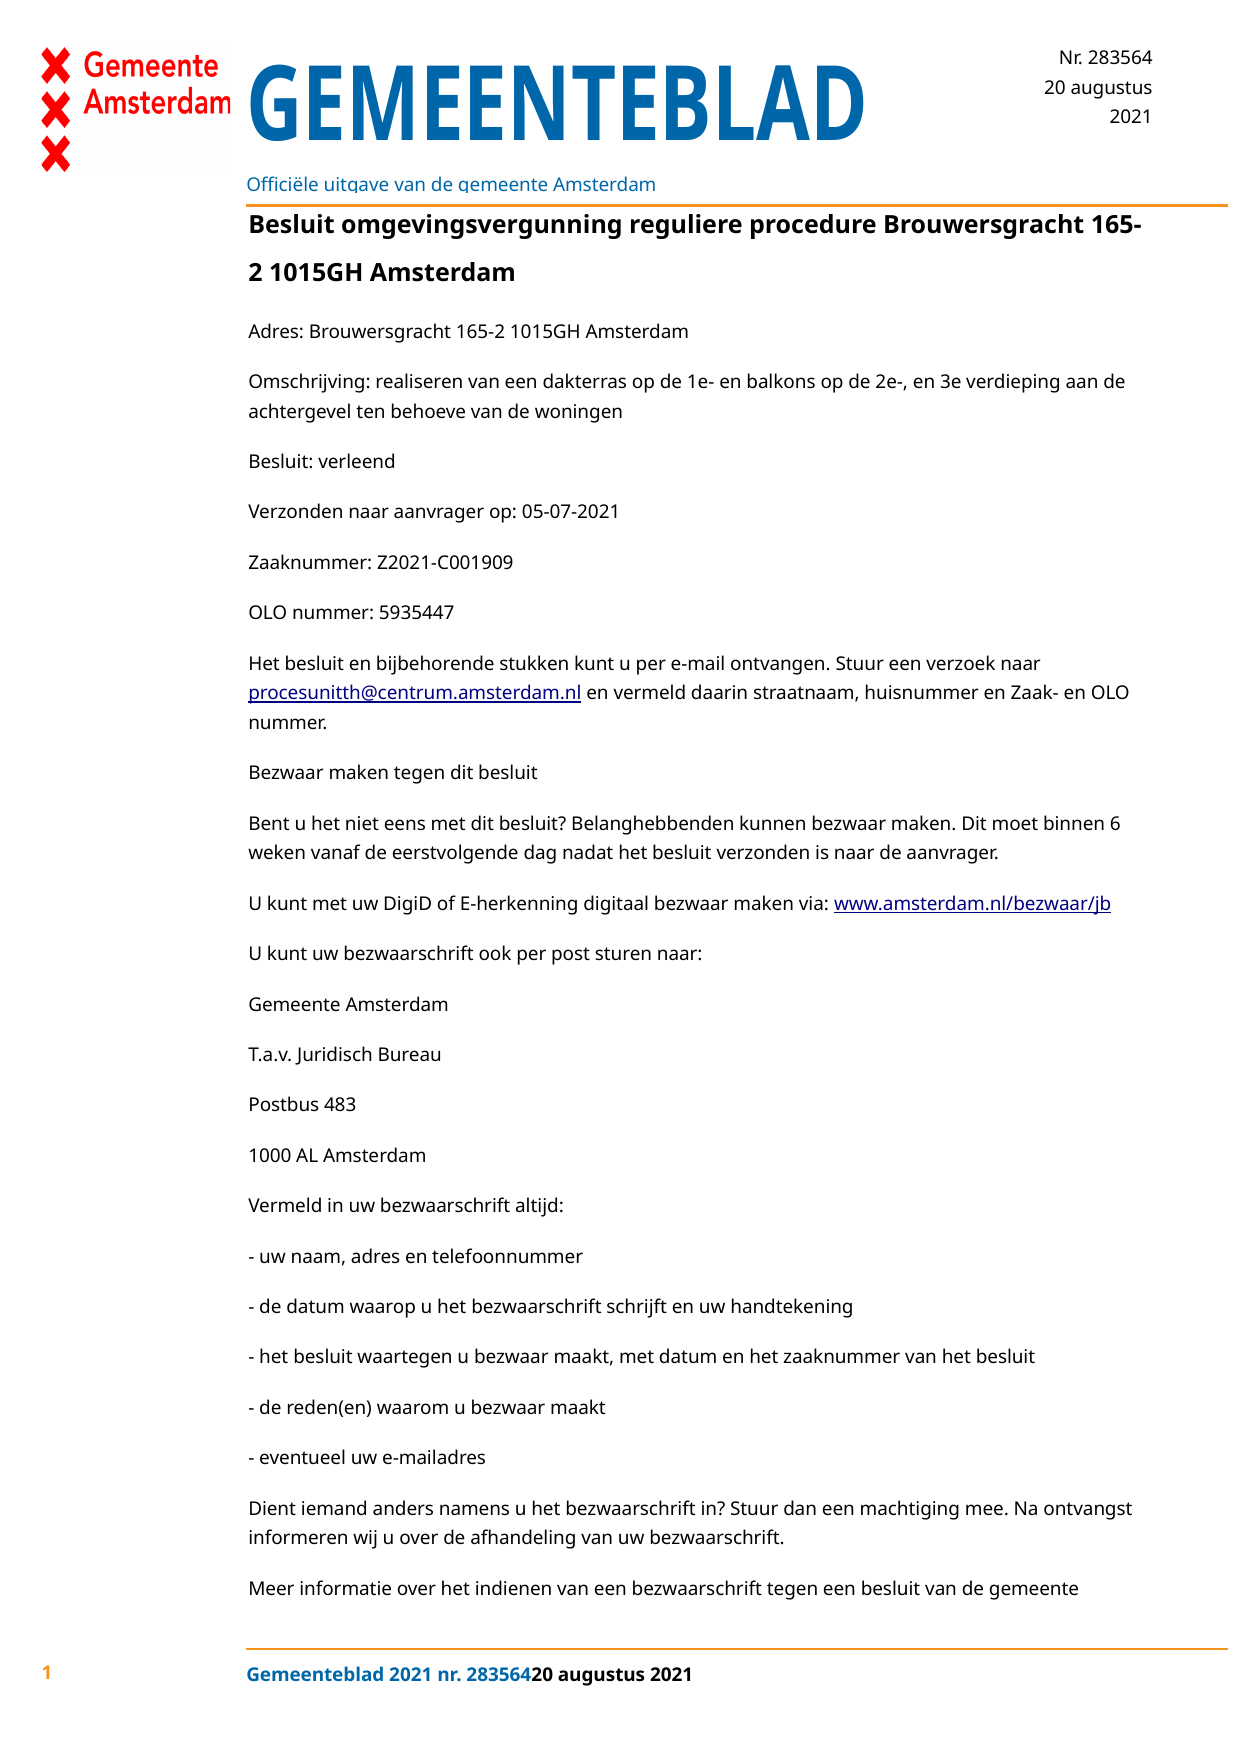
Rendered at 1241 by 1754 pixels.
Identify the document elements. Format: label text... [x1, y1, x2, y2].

text Besluit omgevingsvergunning reguliere procedure Brouwersgracht 165-2 1015GH Amsterdam [248, 207, 1152, 288]
text Gemeente Amsterdam [248, 991, 1152, 1017]
text Zaaknummer: Z2021-C001909 [248, 549, 1152, 575]
text T.a.v. Juridisch Bureau [248, 1041, 1152, 1067]
text Verzonden naar aanvrager op: 05-07-2021 [248, 499, 1152, 524]
text OLO nummer: 5935447 [248, 599, 1152, 625]
text Postbus 483 [248, 1092, 1152, 1117]
text - eventueel uw e-mailadres [248, 1444, 1152, 1470]
text U kunt met uw DigiD of E-herkenning digitaal bezwaar maken via: www.amsterdam.nl/bezwaar/jb [248, 890, 1152, 916]
text - de reden(en) waarom u bezwaar maakt [248, 1394, 1152, 1420]
text U kunt uw bezwaarschrift ook per post sturen naar: [248, 940, 1152, 966]
picture [41, 47, 231, 172]
text Vermeld in uw bezwaarschrift altijd: [248, 1192, 1152, 1218]
text Bezwaar maken tegen dit besluit [248, 759, 1152, 785]
text Dient iemand anders namens u het bezwaarschrift in? Stuur dan een machtiging mee. Na ontvangst informeren wij u over de afhandeling van uw bezwaarschrift. [248, 1495, 1152, 1550]
text Omschrijving: realiseren van een dakterras op de 1e- en balkons op de 2e-, en 3e verdieping aan de achtergevel ten behoeve van de woningen [248, 368, 1152, 424]
text Bent u het niet eens met dit besluit? Belanghebbenden kunnen bezwaar maken. Dit moet binnen 6 weken vanaf de eerstvolgende dag nadat het besluit verzonden is naar de aanvrager. [248, 810, 1152, 865]
text 1000 AL Amsterdam [248, 1142, 1152, 1168]
text Adres: Brouwersgracht 165-2 1015GH Amsterdam [248, 318, 1152, 344]
text Besluit: verleend [248, 448, 1152, 474]
text - uw naam, adres en telefoonnummer [248, 1243, 1152, 1269]
text - het besluit waartegen u bezwaar maakt, met datum en het zaaknummer van het besluit [248, 1344, 1152, 1369]
text Het besluit en bijbehorende stukken kunt u per e-mail ontvangen. Stuur een verzoek naar procesunitth@centrum.amsterdam.nl en vermeld daarin straatnaam, huisnummer en Zaak- en OLO nummer. [248, 650, 1152, 735]
text - de datum waarop u het bezwaarschrift schrijft en uw handtekening [248, 1293, 1152, 1319]
text Meer informatie over het indienen van een bezwaarschrift tegen een besluit van de gemeente [248, 1575, 1152, 1601]
